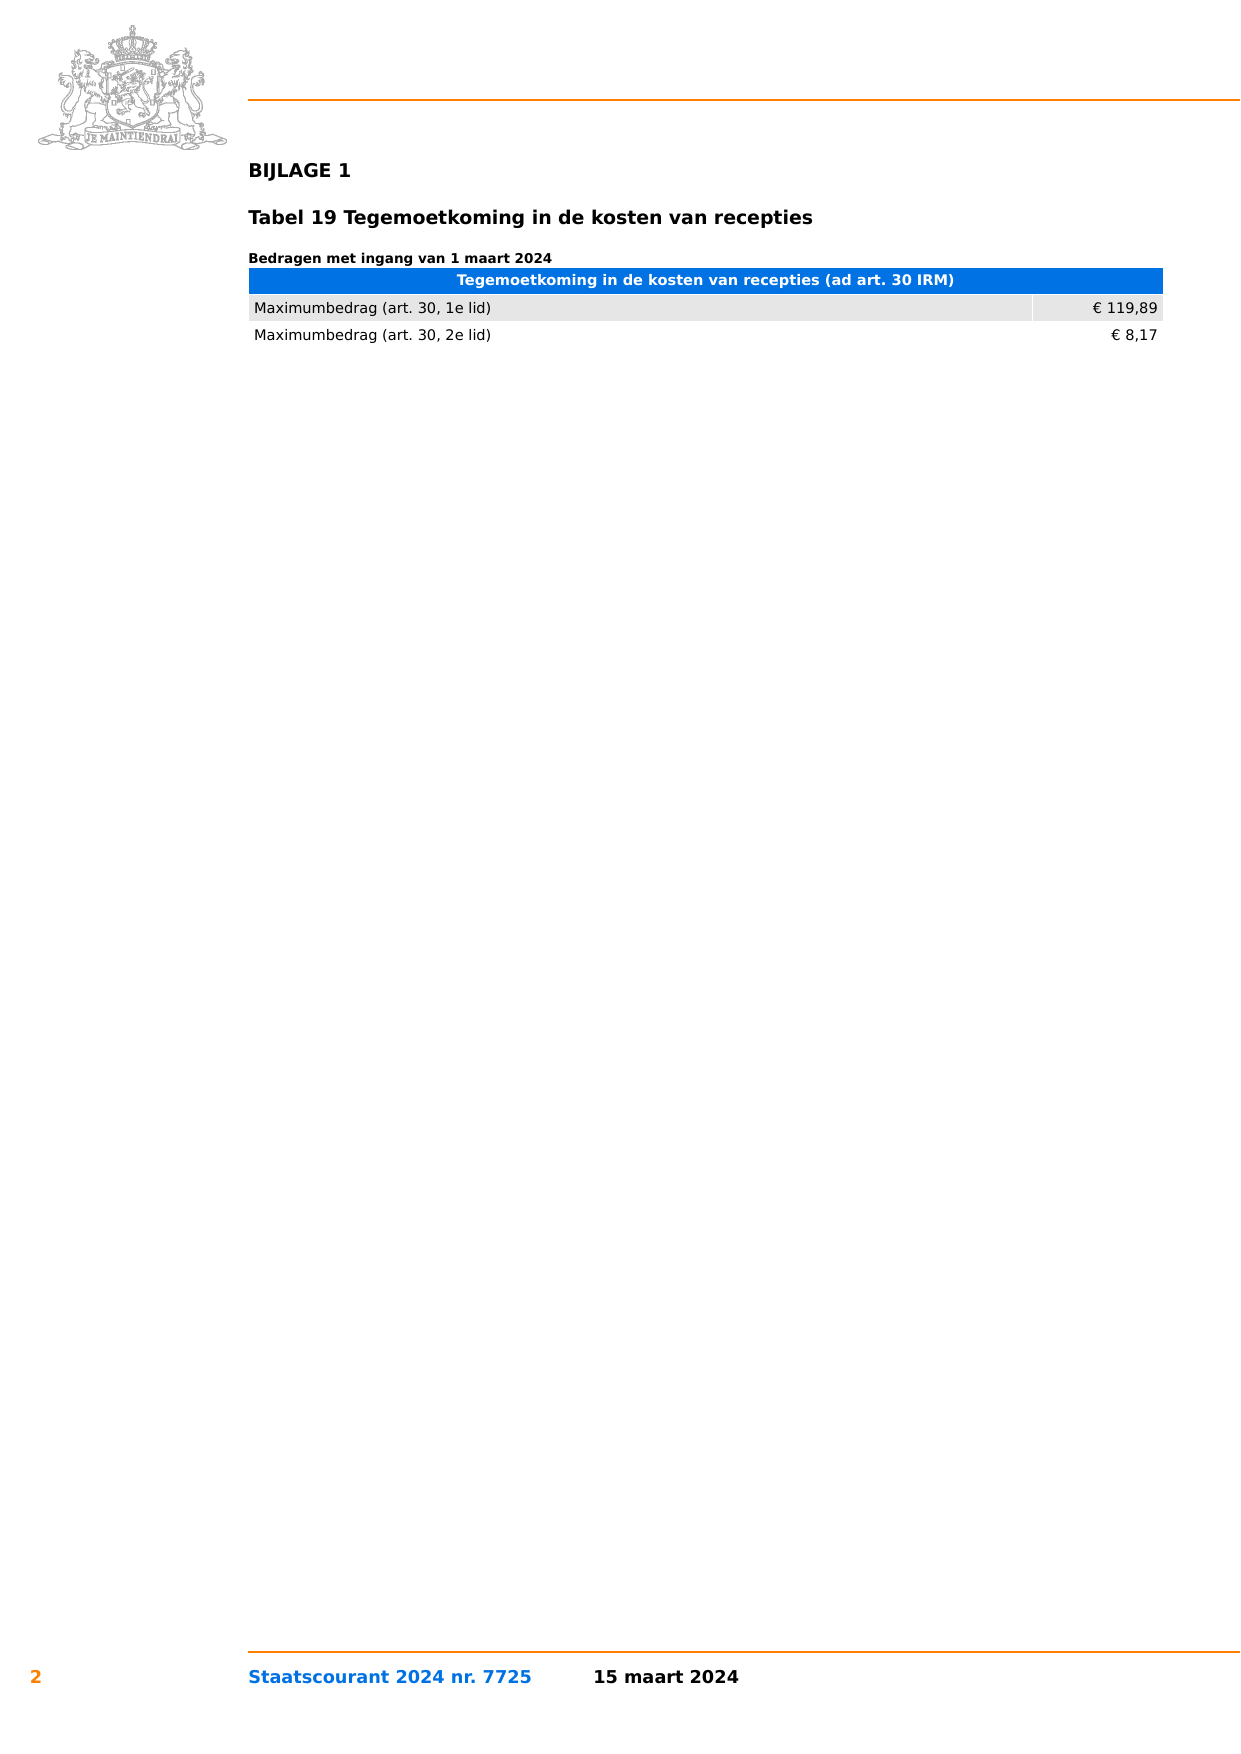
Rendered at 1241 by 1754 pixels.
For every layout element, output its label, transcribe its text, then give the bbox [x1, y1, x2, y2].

table_cell Maximumbedrag (art. 30, 2e lid) [249, 322, 1032, 349]
table_cell € 8,17 [1033, 322, 1163, 349]
picture [38, 25, 227, 150]
text Tabel 19 Tegemoetkoming in de kosten van recepties [248, 207, 1163, 229]
table_cell € 119,89 [1033, 295, 1163, 321]
subtitle BIJLAGE 1 [248, 160, 1163, 182]
table_cell Tegemoetkoming in de kosten van recepties (ad art. 30 IRM) [249, 268, 1163, 294]
table_cell Maximumbedrag (art. 30, 1e lid) [249, 295, 1032, 321]
table_header Bedragen met ingang van 1 maart 2024 [248, 251, 1163, 266]
